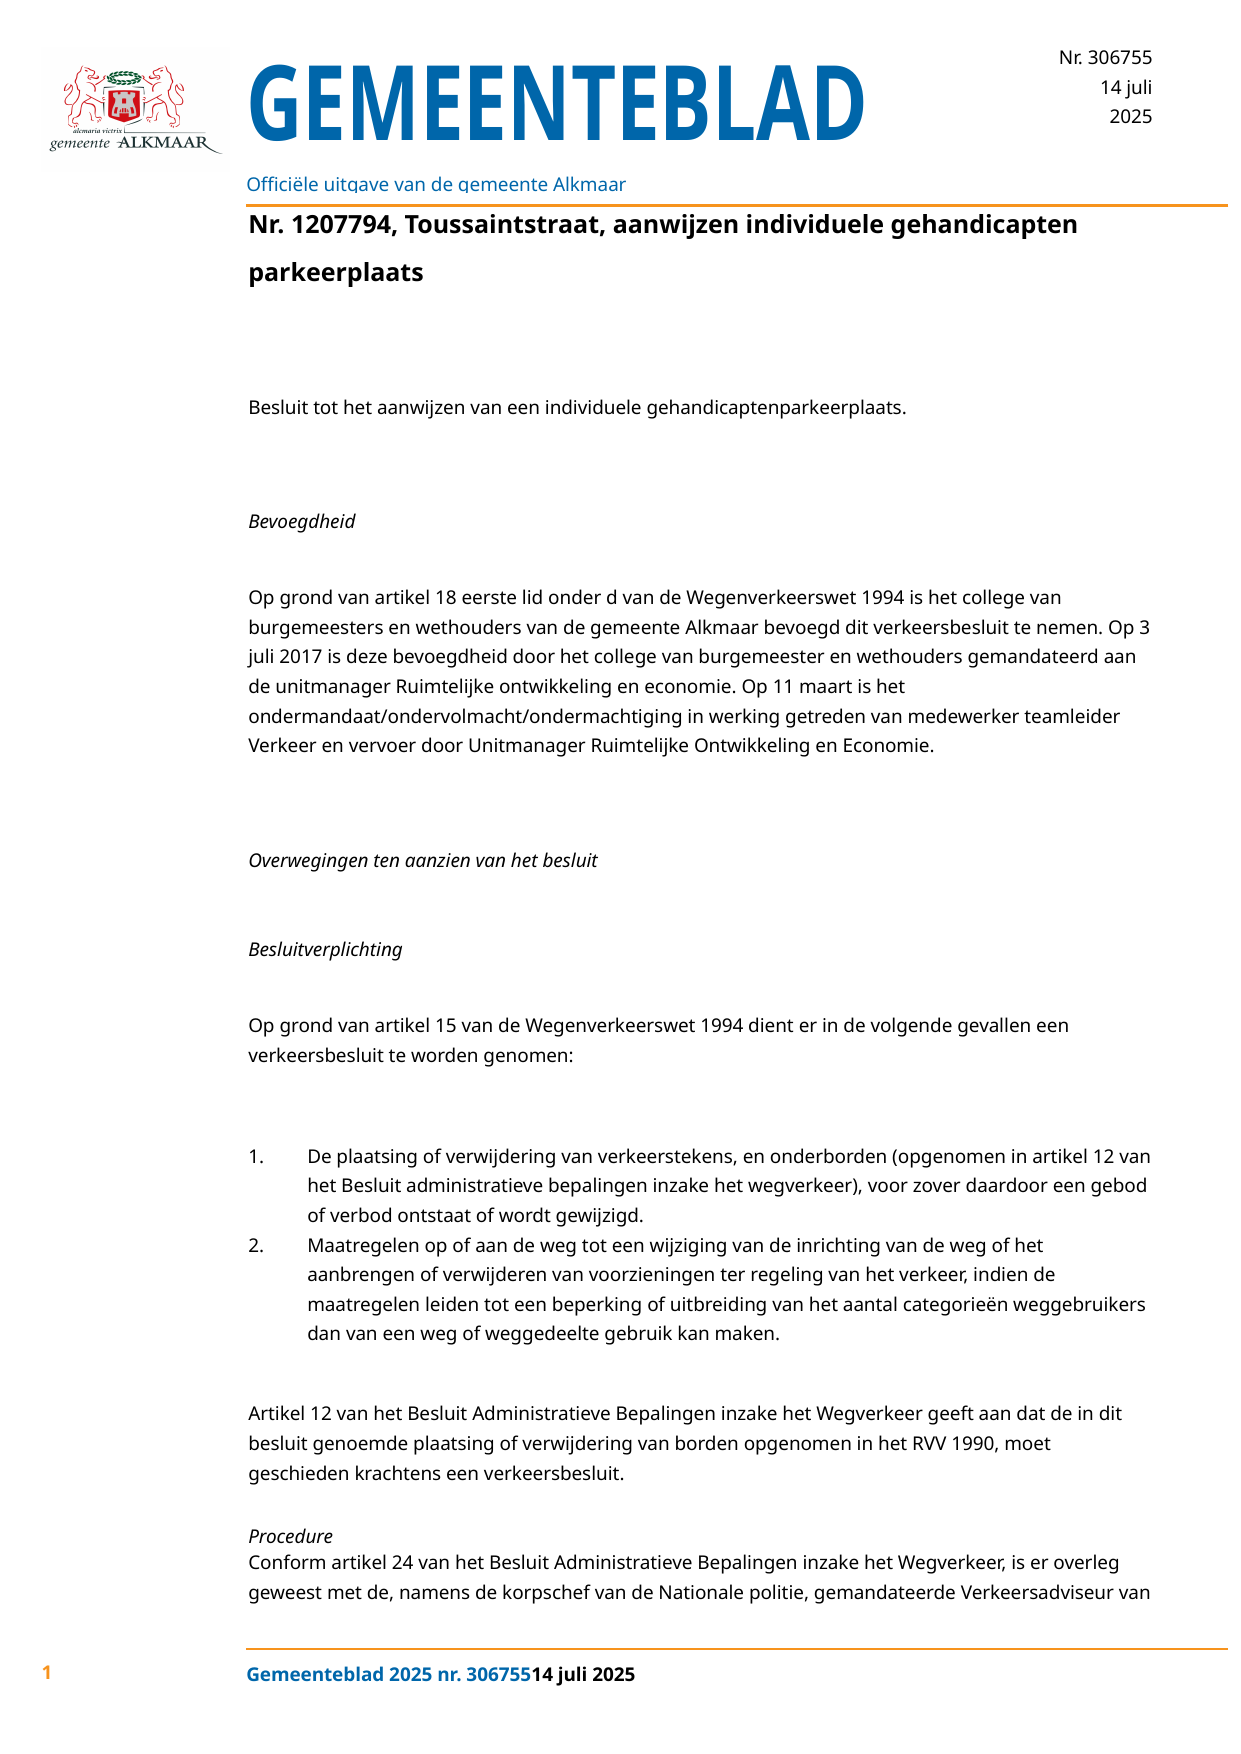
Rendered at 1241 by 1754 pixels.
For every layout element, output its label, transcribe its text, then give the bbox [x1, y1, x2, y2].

text Op grond van artikel 15 van de Wegenverkeerswet 1994 dient er in de volgende gevallen een verkeersbesluit te worden genomen: [248, 1013, 1152, 1068]
list De plaatsing of verwijdering van verkeerstekens, en onderborden (opgenomen in artikel 12 van het Besluit administratieve bepalingen inzake het wegverkeer), voor zover daardoor een gebod of verbod ontstaat of wordt gewijzigd. [248, 1143, 1152, 1228]
text Artikel 12 van het Besluit Administratieve Bepalingen inzake het Wegverkeer geeft aan dat de in dit besluit genoemde plaatsing of verwijdering van borden opgenomen in het RVV 1990, moet geschieden krachtens een verkeersbesluit. [248, 1401, 1152, 1486]
text Nr. 1207794, Toussaintstraat, aanwijzen individuele gehandicapten parkeerplaats [248, 207, 1152, 288]
text Procedure [248, 1524, 1152, 1549]
text Bevoegdheid [248, 508, 1152, 534]
text Op grond van artikel 18 eerste lid onder d van de Wegenverkeerswet 1994 is het college van burgemeesters en wethouders van de gemeente Alkmaar bevoegd dit verkeersbesluit te nemen. Op 3 juli 2017 is deze bevoegdheid door het college van burgemeester en wethouders gemandateerd aan de unitmanager Ruimtelijke ontwikkeling en economie. Op 11 maart is het ondermandaat/ondervolmacht/ondermachtiging in werking getreden van medewerker teamleider Verkeer en vervoer door Unitmanager Ruimtelijke Ontwikkeling en Economie. [248, 584, 1152, 758]
text Besluit tot het aanwijzen van een individuele gehandicaptenparkeerplaats. [248, 394, 1152, 420]
picture [41, 47, 231, 172]
text Overwegingen ten aanzien van het besluit [248, 847, 1152, 873]
text Besluitverplichting [248, 937, 1152, 962]
text Conform artikel 24 van het Besluit Administratieve Bepalingen inzake het Wegverkeer, is er overleg geweest met de, namens de korpschef van de Nationale politie, gemandateerde Verkeersadviseur van [248, 1549, 1152, 1605]
list Maatregelen op of aan de weg tot een wijziging van de inrichting van de weg of het aanbrengen of verwijderen van voorzieningen ter regeling van het verkeer, indien de maatregelen leiden tot een beperking of uitbreiding van het aantal categorieën weggebruikers dan van een weg of weggedeelte gebruik kan maken. [248, 1232, 1152, 1346]
